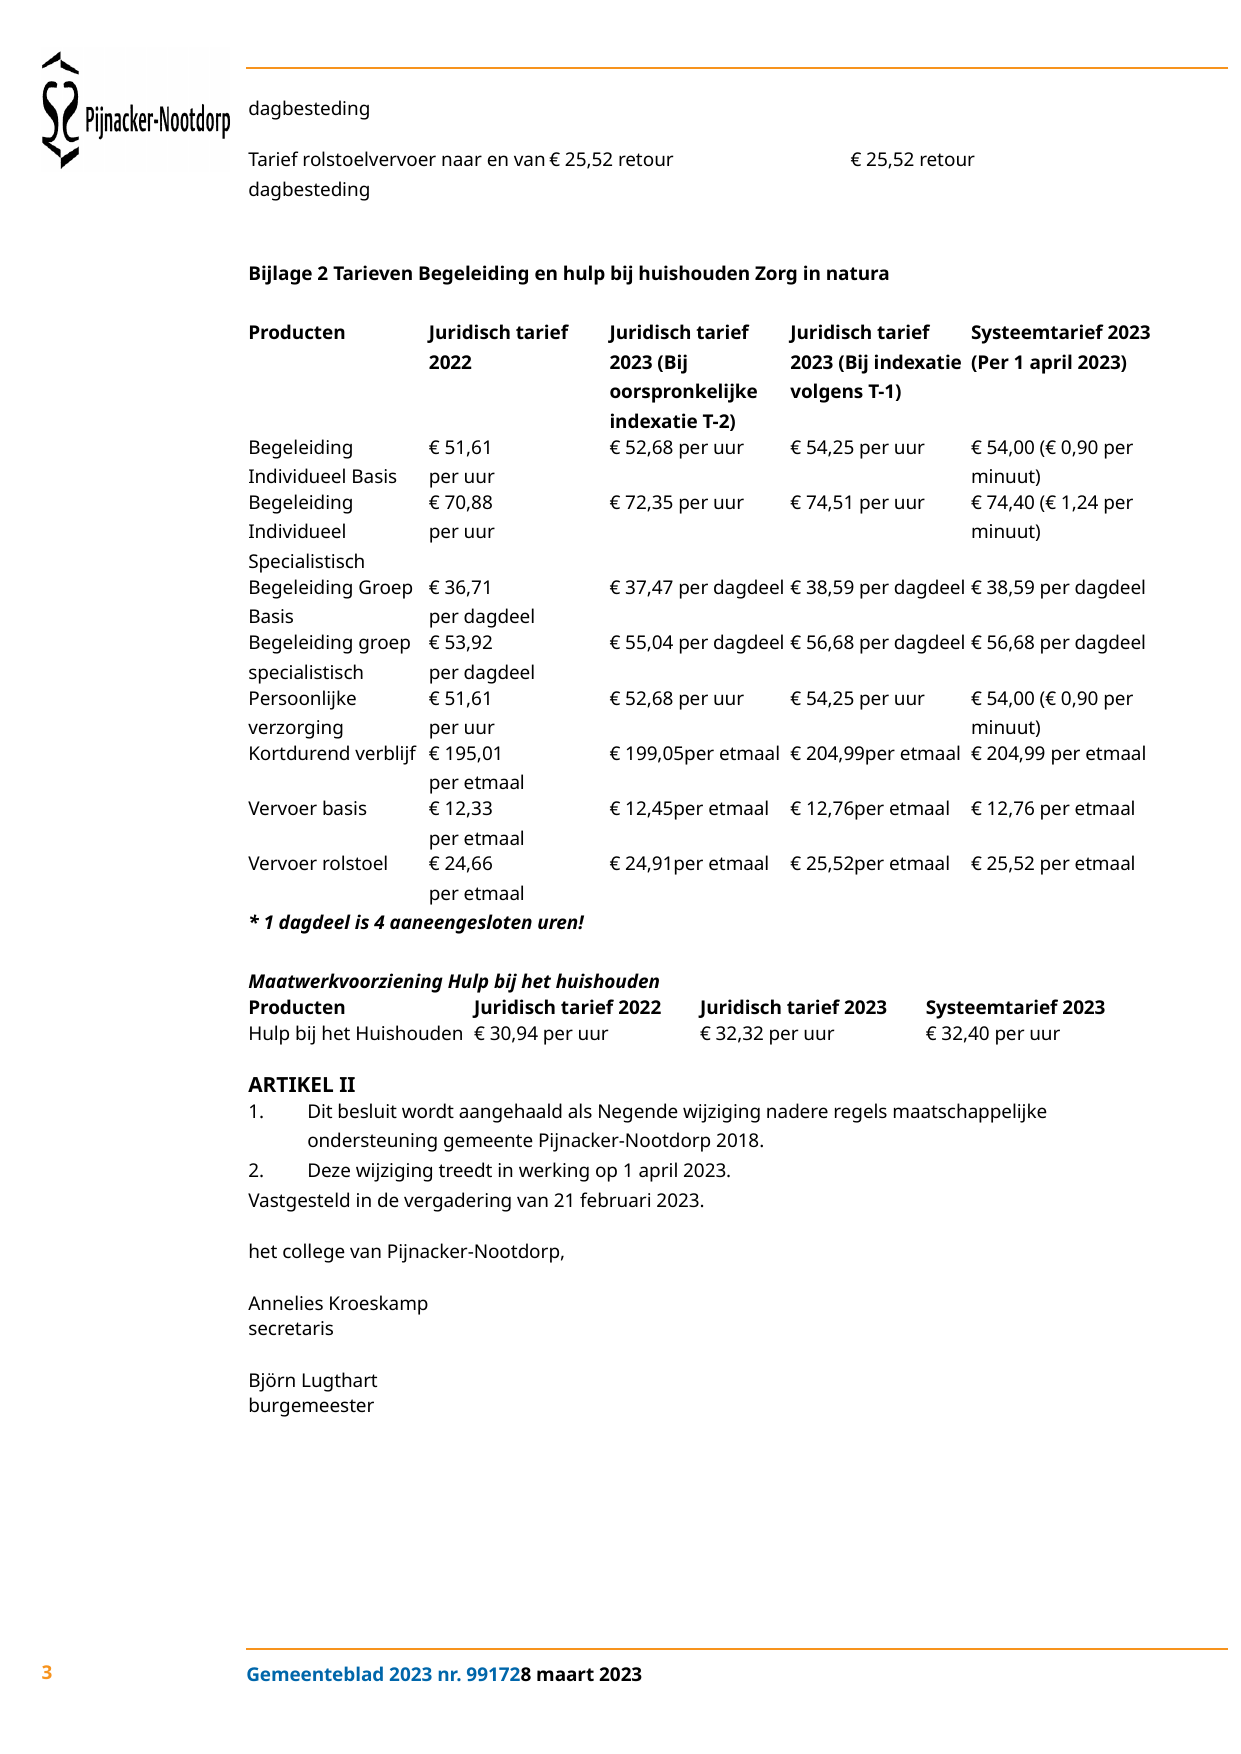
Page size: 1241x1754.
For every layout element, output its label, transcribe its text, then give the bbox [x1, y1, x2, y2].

table_cell [549, 121, 850, 146]
picture [41, 47, 231, 172]
table_cell € 30,94 per uur [474, 1020, 700, 1046]
table_cell Begeleiding Individueel Specialistisch [248, 489, 429, 574]
table_cell € 25,52per etmaal [790, 851, 971, 906]
table_cell Persoonlijke verzorging [248, 685, 429, 740]
table_cell € 51,61 per uur [429, 685, 609, 740]
table_cell Begeleiding Individueel Basis [248, 434, 429, 489]
table_cell € 32,40 per uur [926, 1020, 1152, 1046]
table_cell € 199,05per etmaal [609, 740, 790, 795]
table_cell [850, 121, 1152, 146]
table_cell € 54,25 per uur [790, 685, 971, 740]
table_cell € 25,52 per etmaal [971, 851, 1152, 906]
table_cell € 53,92 per dagdeel [429, 629, 609, 685]
table_header Juridisch tarief 2022 [429, 319, 609, 434]
table_cell € 56,68 per dagdeel [971, 629, 1152, 685]
table_cell dagbesteding [248, 95, 549, 121]
text Bijlage 2 Tarieven Begeleiding en hulp bij huishouden Zorg in natura [248, 260, 1152, 286]
table_cell Tarief rolstoelvervoer naar en van dagbesteding [248, 146, 549, 202]
text burgemeester [248, 1393, 1152, 1418]
table_header Juridisch tarief 2023 (Bij oorspronkelijke indexatie T-2) [609, 319, 790, 434]
table_cell Systeemtarief 2023 [926, 994, 1152, 1020]
table_cell € 36,71 per dagdeel [429, 574, 609, 629]
table_cell Producten [248, 994, 474, 1020]
text secretaris [248, 1316, 1152, 1341]
table_cell € 55,04 per dagdeel [609, 629, 790, 685]
table_cell € 204,99per etmaal [790, 740, 971, 795]
table_cell € 204,99 per etmaal [971, 740, 1152, 795]
table_cell € 56,68 per dagdeel [790, 629, 971, 685]
table_cell € 52,68 per uur [609, 434, 790, 489]
table_cell [248, 121, 549, 146]
table_cell € 24,91per etmaal [609, 851, 790, 906]
table_header Juridisch tarief 2023 (Bij indexatie volgens T-1) [790, 319, 971, 434]
table_cell [850, 95, 1152, 121]
table_header Maatwerkvoorziening Hulp bij het huishouden [248, 969, 1152, 994]
table_cell Vervoer basis [248, 795, 429, 851]
table_cell € 74,40 (€ 1,24 per minuut) [971, 489, 1152, 574]
table_cell € 51,61 per uur [429, 434, 609, 489]
table_cell € 54,00 (€ 0,90 per minuut) [971, 434, 1152, 489]
table_cell € 70,88 per uur [429, 489, 609, 574]
text Vastgesteld in de vergadering van 21 februari 2023. [248, 1187, 1152, 1213]
table_cell [549, 202, 850, 227]
table_cell Begeleiding groep specialistisch [248, 629, 429, 685]
table_cell Juridisch tarief 2023 [700, 994, 926, 1020]
table_cell € 37,47 per dagdeel [609, 574, 790, 629]
list Deze wijziging treedt in werking op 1 april 2023. [248, 1157, 1152, 1183]
table_header Systeemtarief 2023 (Per 1 april 2023) [971, 319, 1152, 434]
table_cell € 54,25 per uur [790, 434, 971, 489]
table_cell € 25,52 retour [549, 146, 850, 202]
table_cell Hulp bij het Huishouden [248, 1020, 474, 1046]
table_header Producten [248, 319, 429, 434]
table_cell € 12,76per etmaal [790, 795, 971, 851]
table_cell € 12,45per etmaal [609, 795, 790, 851]
table_cell € 12,33 per etmaal [429, 795, 609, 851]
table_cell € 25,52 retour [850, 146, 1152, 202]
table_cell € 54,00 (€ 0,90 per minuut) [971, 685, 1152, 740]
table_cell [248, 202, 549, 227]
text het college van Pijnacker-Nootdorp, [248, 1238, 1152, 1264]
table_cell € 32,32 per uur [700, 1020, 926, 1046]
table_cell € 72,35 per uur [609, 489, 790, 574]
table_cell € 12,76 per etmaal [971, 795, 1152, 851]
table_cell € 38,59 per dagdeel [971, 574, 1152, 629]
table_cell € 38,59 per dagdeel [790, 574, 971, 629]
table_cell € 74,51 per uur [790, 489, 971, 574]
table_cell Juridisch tarief 2022 [474, 994, 700, 1020]
text * 1 dagdeel is 4 aaneengesloten uren! [248, 909, 1152, 935]
text ARTIKEL II [248, 1070, 1152, 1098]
table_cell € 24,66 per etmaal [429, 851, 609, 906]
table_cell Kortdurend verblijf [248, 740, 429, 795]
table_cell € 195,01 per etmaal [429, 740, 609, 795]
list Dit besluit wordt aangehaald als Negende wijziging nadere regels maatschappelijke ondersteuning gemeente Pijnacker-Nootdorp 2018. [248, 1098, 1152, 1153]
text Björn Lugthart [248, 1367, 1152, 1393]
table_cell € 52,68 per uur [609, 685, 790, 740]
table_cell [850, 202, 1152, 227]
table_cell Vervoer rolstoel [248, 851, 429, 906]
text Annelies Kroeskamp [248, 1290, 1152, 1316]
table_cell Begeleiding Groep Basis [248, 574, 429, 629]
table_cell [549, 95, 850, 121]
